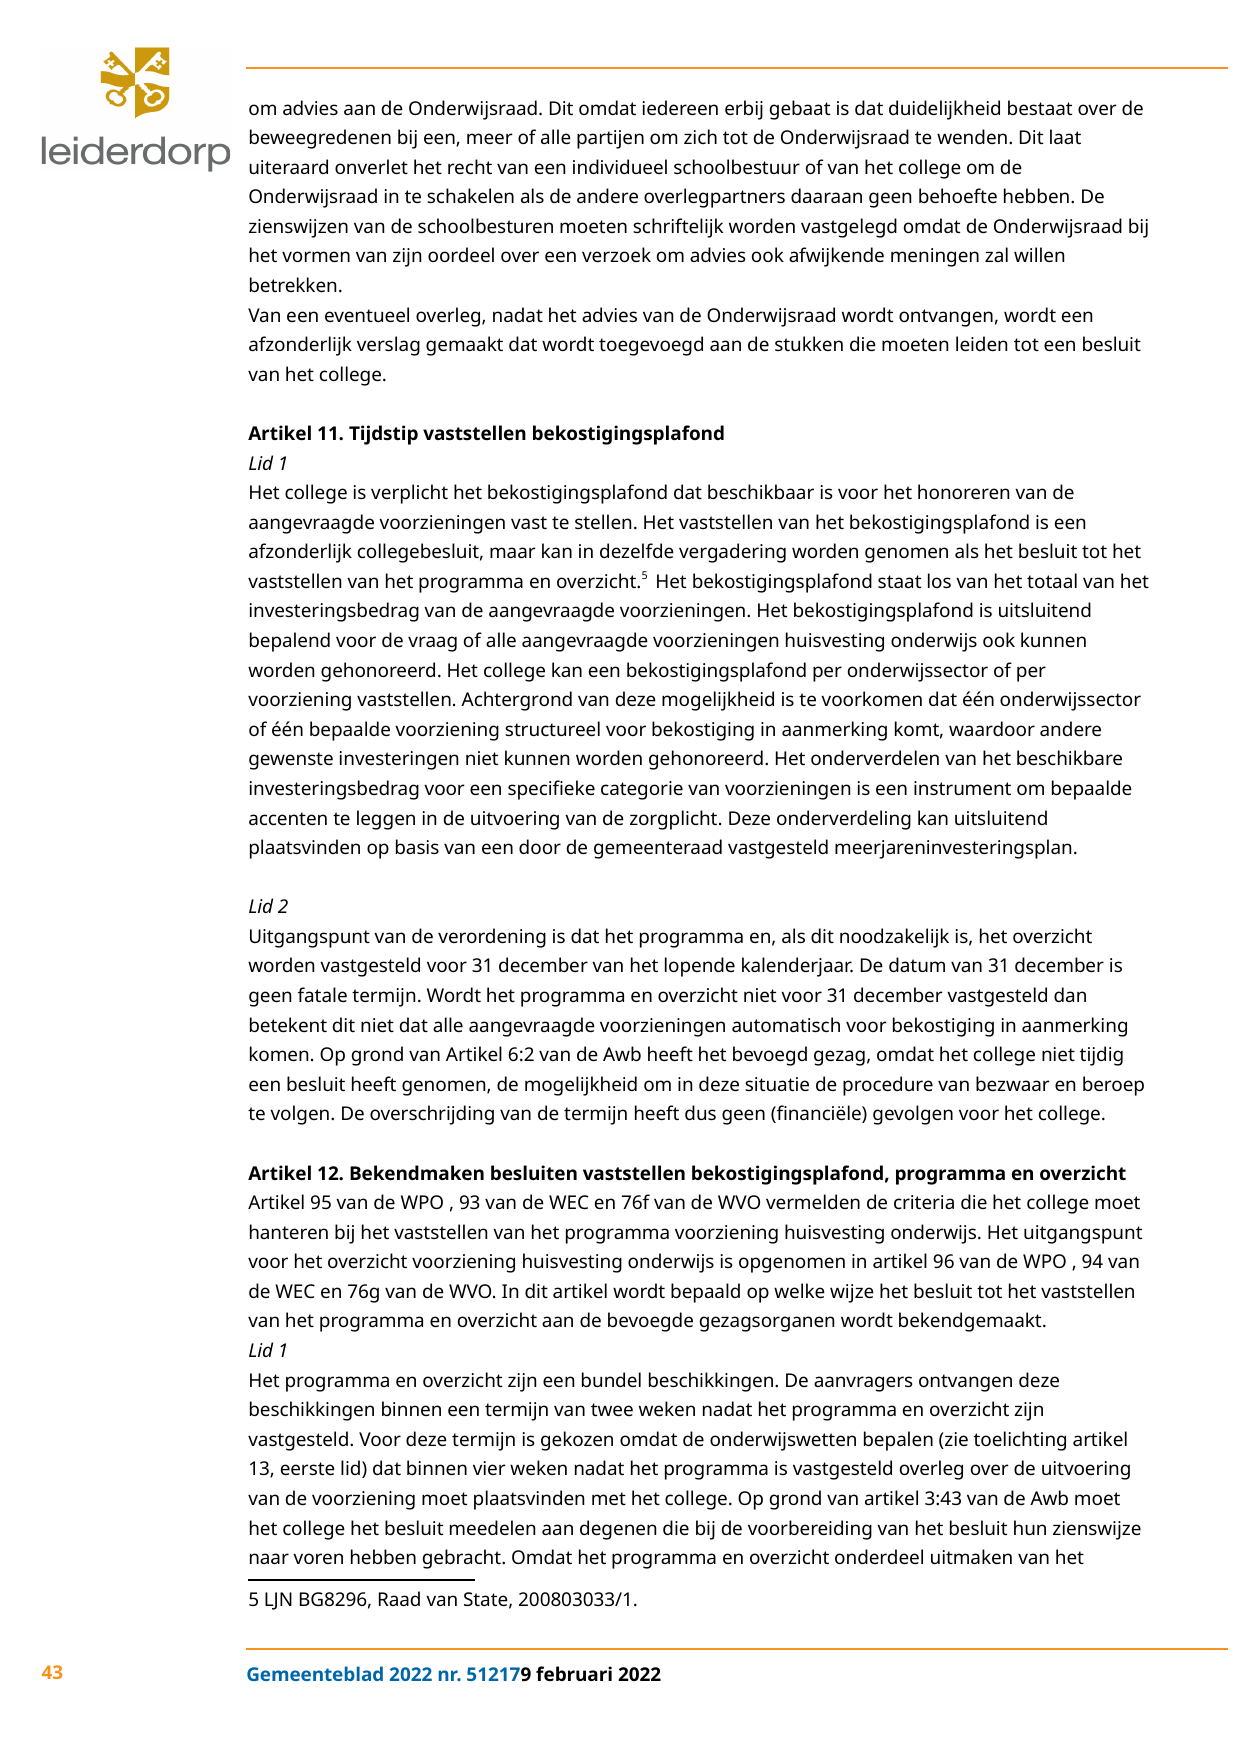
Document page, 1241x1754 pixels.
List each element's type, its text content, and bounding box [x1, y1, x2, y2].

picture [41, 47, 231, 172]
text Het college is verplicht het bekostigingsplafond dat beschikbaar is voor het honoreren van de aangevraagde voorzieningen vast te stellen. Het vaststellen van het bekostigingsplafond is een afzonderlijk collegebesluit, maar kan in dezelfde vergadering worden genomen als het besluit tot het vaststellen van het programma en overzicht. Het bekostigingsplafond staat los van het totaal van het investeringsbedrag van de aangevraagde voorzieningen. Het bekostigingsplafond is uitsluitend bepalend voor de vraag of alle aangevraagde voorzieningen huisvesting onderwijs ook kunnen worden gehonoreerd. Het college kan een bekostigingsplafond per onderwijssector of per voorziening vaststellen. Achtergrond van deze mogelijkheid is te voorkomen dat één onderwijssector of één bepaalde voorziening structureel voor bekostiging in aanmerking komt, waardoor andere gewenste investeringen niet kunnen worden gehonoreerd. Het onderverdelen van het beschikbare investeringsbedrag voor een specifieke categorie van voorzieningen is een instrument om bepaalde accenten te leggen in de uitvoering van de zorgplicht. Deze onderverdeling kan uitsluitend plaatsvinden op basis van een door de gemeenteraad vastgesteld meerjareninvesteringsplan. [248, 479, 1152, 860]
text Artikel 11. Tijdstip vaststellen bekostigingsplafond [248, 420, 1152, 446]
text Van een eventueel overleg, nadat het advies van de Onderwijsraad wordt ontvangen, wordt een afzonderlijk verslag gemaakt dat wordt toegevoegd aan de stukken die moeten leiden tot een besluit van het college. [248, 302, 1152, 387]
text Lid 1 [248, 450, 1152, 476]
text LJN BG8296, Raad van State, 200803033/1. [248, 1586, 1152, 1612]
text Artikel 12. Bekendmaken besluiten vaststellen bekostigingsplafond, programma en overzicht [248, 1160, 1152, 1186]
text om advies aan de Onderwijsraad. Dit omdat iedereen erbij gebaat is dat duidelijkheid bestaat over de beweegredenen bij een, meer of alle partijen om zich tot de Onderwijsraad te wenden. Dit laat uiteraard onverlet het recht van een individueel schoolbestuur of van het college om de Onderwijsraad in te schakelen als de andere overlegpartners daaraan geen behoefte hebben. De zienswijzen van de schoolbesturen moeten schriftelijk worden vastgelegd omdat de Onderwijsraad bij het vormen van zijn oordeel over een verzoek om advies ook afwijkende meningen zal willen betrekken. [248, 95, 1152, 298]
text Artikel 95 van de WPO , 93 van de WEC en 76f van de WVO vermelden de criteria die het college moet hanteren bij het vaststellen van het programma voorziening huisvesting onderwijs. Het uitgangspunt voor het overzicht voorziening huisvesting onderwijs is opgenomen in artikel 96 van de WPO , 94 van de WEC en 76g van de WVO. In dit artikel wordt bepaald op welke wijze het besluit tot het vaststellen van het programma en overzicht aan de bevoegde gezagsorganen wordt bekendgemaakt. [248, 1189, 1152, 1333]
text Uitgangspunt van de verordening is dat het programma en, als dit noodzakelijk is, het overzicht worden vastgesteld voor 31 december van het lopende kalenderjaar. De datum van 31 december is geen fatale termijn. Wordt het programma en overzicht niet voor 31 december vastgesteld dan betekent dit niet dat alle aangevraagde voorzieningen automatisch voor bekostiging in aanmerking komen. Op grond van Artikel 6:2 van de Awb heeft het bevoegd gezag, omdat het college niet tijdig een besluit heeft genomen, de mogelijkheid om in deze situatie de procedure van bezwaar en beroep te volgen. De overschrijding van de termijn heeft dus geen (financiële) gevolgen voor het college. [248, 923, 1152, 1126]
text Lid 1 [248, 1337, 1152, 1363]
text Het programma en overzicht zijn een bundel beschikkingen. De aanvragers ontvangen deze beschikkingen binnen een termijn van twee weken nadat het programma en overzicht zijn vastgesteld. Voor deze termijn is gekozen omdat de onderwijswetten bepalen (zie toelichting artikel 13, eerste lid) dat binnen vier weken nadat het programma is vastgesteld overleg over de uitvoering van de voorziening moet plaatsvinden met het college. Op grond van artikel 3:43 van de Awb moet het college het besluit meedelen aan degenen die bij de voorbereiding van het besluit hun zienswijze naar voren hebben gebracht. Omdat het programma en overzicht onderdeel uitmaken van het [248, 1367, 1152, 1570]
text Lid 2 [248, 893, 1152, 919]
